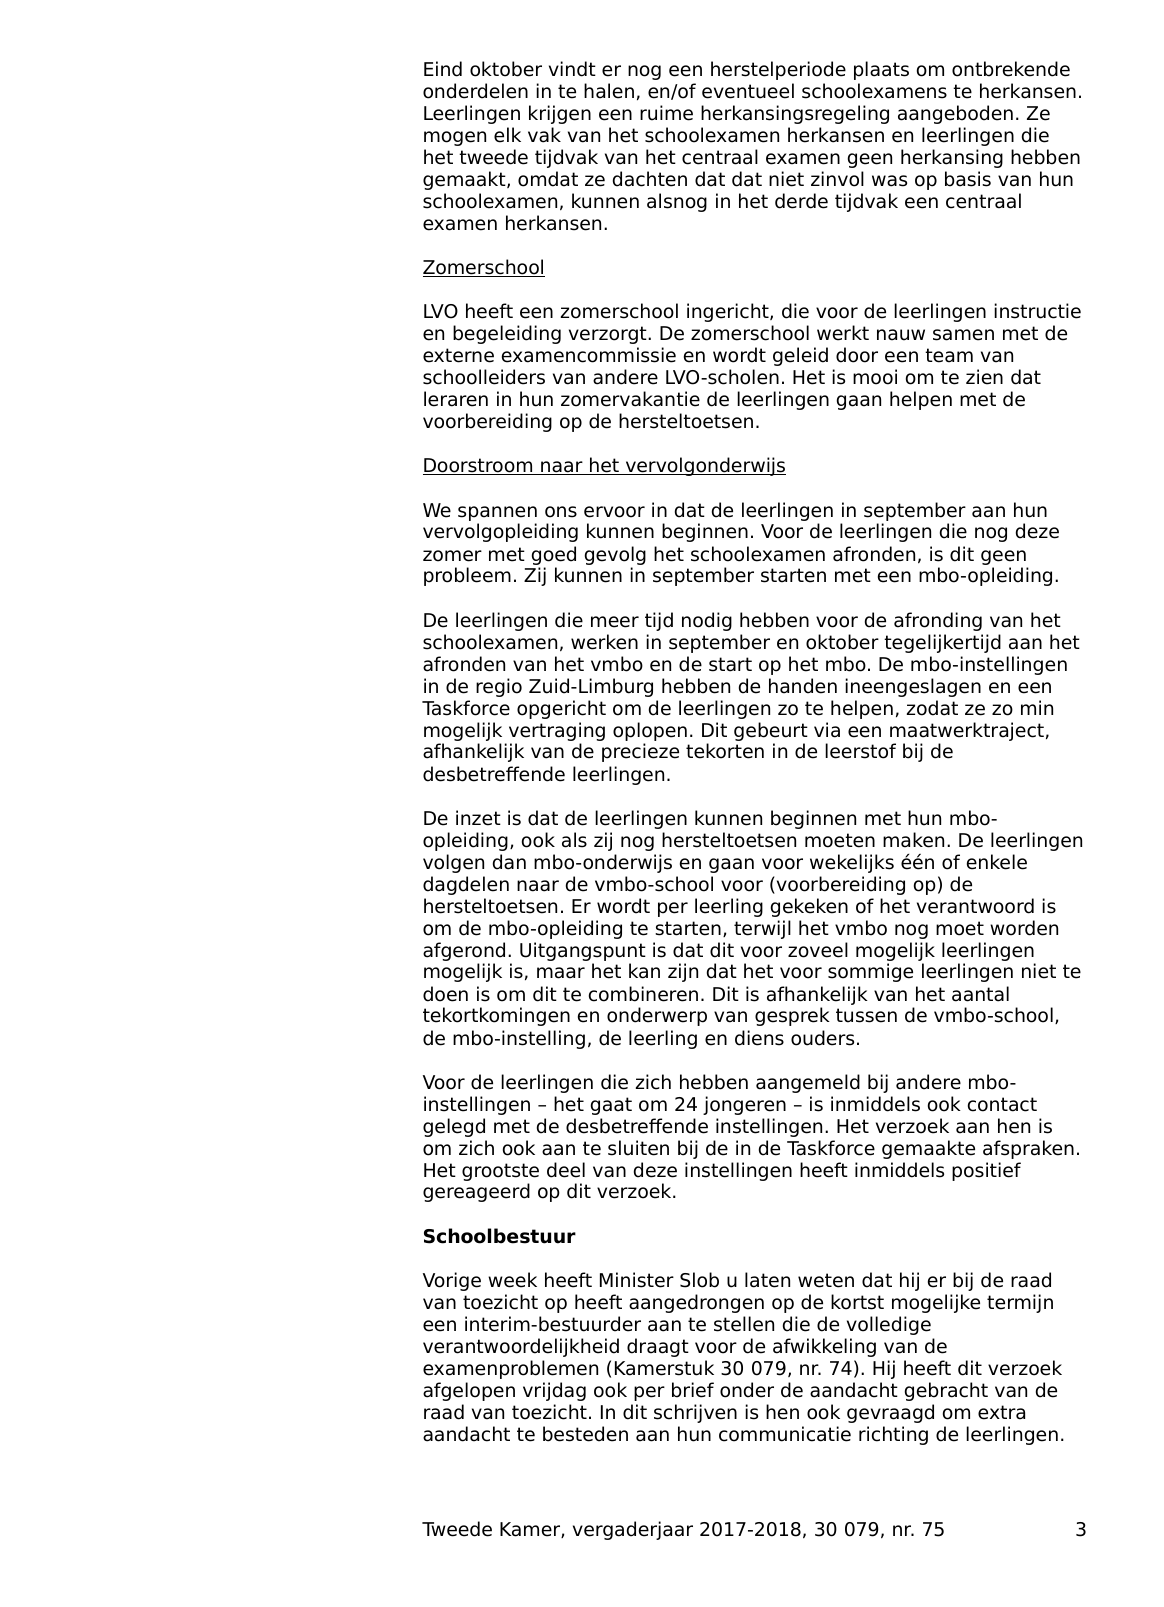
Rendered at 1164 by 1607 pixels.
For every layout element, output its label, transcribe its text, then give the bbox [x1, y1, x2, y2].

subtitle Doorstroom naar het vervolgonderwijs [422, 455, 1087, 477]
text De leerlingen die meer tijd nodig hebben voor de afronding van het schoolexamen, werken in september en oktober tegelijkertijd aan het afronden van het vmbo en de start op het mbo. De mbo-instellingen in de regio Zuid-Limburg hebben de handen ineengeslagen en een Taskforce opgericht om de leerlingen zo te helpen, zodat ze zo min mogelijk vertraging oplopen. Dit gebeurt via een maatwerktraject, afhankelijk van de precieze tekorten in de leerstof bij de desbetreffende leerlingen. [422, 609, 1087, 785]
text Eind oktober vindt er nog een herstelperiode plaats om ontbrekende onderdelen in te halen, en/of eventueel schoolexamens te herkansen. Leerlingen krijgen een ruime herkansingsregeling aangeboden. Ze mogen elk vak van het schoolexamen herkansen en leerlingen die het tweede tijdvak van het centraal examen geen herkansing hebben gemaakt, omdat ze dachten dat dat niet zinvol was op basis van hun schoolexamen, kunnen alsnog in het derde tijdvak een centraal examen herkansen. [422, 59, 1087, 235]
text LVO heeft een zomerschool ingericht, die voor de leerlingen instructie en begeleiding verzorgt. De zomerschool werkt nauw samen met de externe examencommissie en wordt geleid door een team van schoolleiders van andere LVO-scholen. Het is mooi om te zien dat leraren in hun zomervakantie de leerlingen gaan helpen met de voorbereiding op de hersteltoetsen. [422, 301, 1087, 433]
text De inzet is dat de leerlingen kunnen beginnen met hun mbo-opleiding, ook als zij nog hersteltoetsen moeten maken. De leerlingen volgen dan mbo-onderwijs en gaan voor wekelijks één of enkele dagdelen naar de vmbo-school voor (voorbereiding op) de hersteltoetsen. Er wordt per leerling gekeken of het verantwoord is om de mbo-opleiding te starten, terwijl het vmbo nog moet worden afgerond. Uitgangspunt is dat dit voor zoveel mogelijk leerlingen mogelijk is, maar het kan zijn dat het voor sommige leerlingen niet te doen is om dit te combineren. Dit is afhankelijk van het aantal tekortkomingen en onderwerp van gesprek tussen de vmbo-school, de mbo-instelling, de leerling en diens ouders. [422, 808, 1087, 1049]
subtitle Zomerschool [422, 257, 1087, 279]
text We spannen ons ervoor in dat de leerlingen in september aan hun vervolgopleiding kunnen beginnen. Voor de leerlingen die nog deze zomer met goed gevolg het schoolexamen afronden, is dit geen probleem. Zij kunnen in september starten met een mbo-opleiding. [422, 499, 1087, 587]
text Vorige week heeft Minister Slob u laten weten dat hij er bij de raad van toezicht op heeft aangedrongen op de kortst mogelijke termijn een interim-bestuurder aan te stellen die de volledige verantwoordelijkheid draagt voor de afwikkeling van de examenproblemen (Kamerstuk 30 079, nr. 74). Hij heeft dit verzoek afgelopen vrijdag ook per brief onder de aandacht gebracht van de raad van toezicht. In dit schrijven is hen ook gevraagd om extra aandacht te besteden aan hun communicatie richting de leerlingen. [422, 1270, 1087, 1446]
subtitle Schoolbestuur [422, 1226, 1087, 1248]
text Voor de leerlingen die zich hebben aangemeld bij andere mbo-instellingen – het gaat om 24 jongeren – is inmiddels ook contact gelegd met de desbetreffende instellingen. Het verzoek aan hen is om zich ook aan te sluiten bij de in de Taskforce gemaakte afspraken. Het grootste deel van deze instellingen heeft inmiddels positief gereageerd op dit verzoek. [422, 1072, 1087, 1203]
